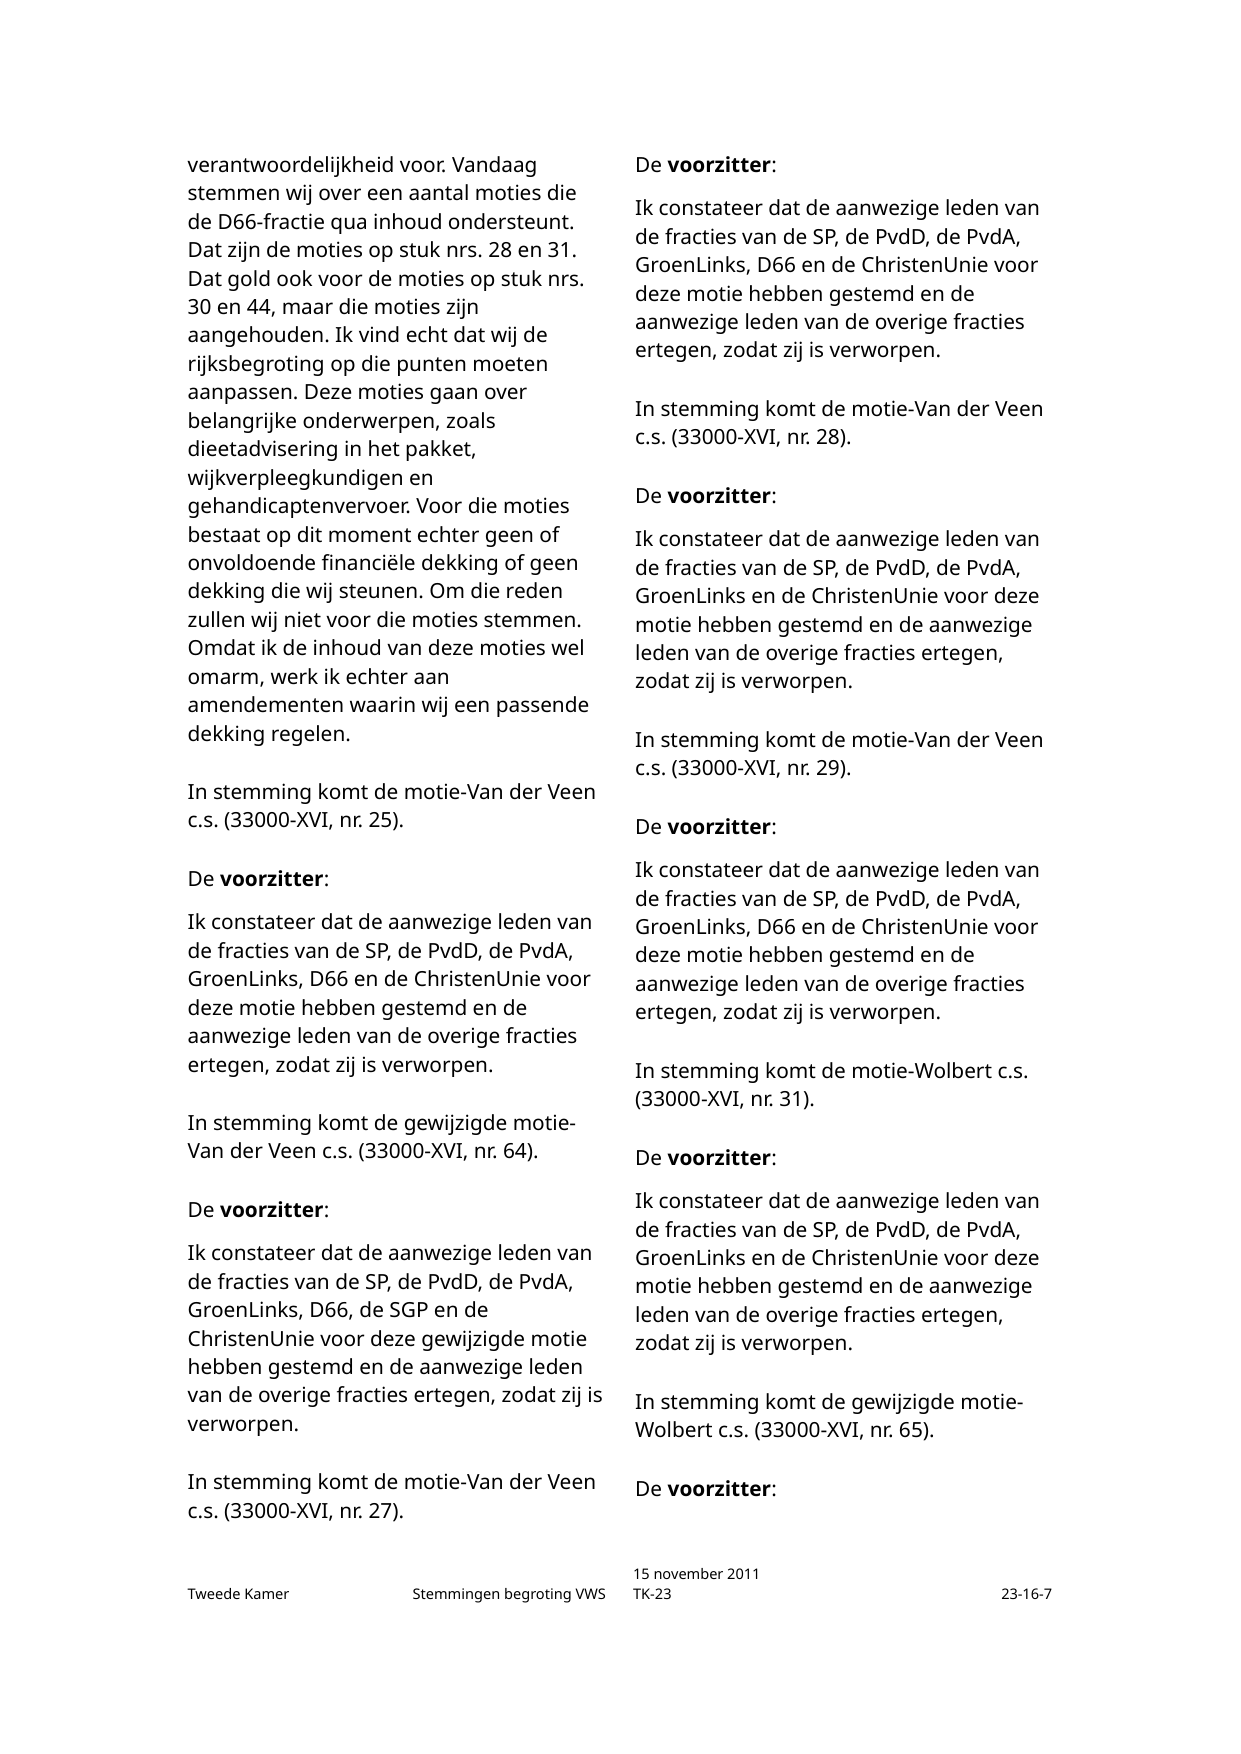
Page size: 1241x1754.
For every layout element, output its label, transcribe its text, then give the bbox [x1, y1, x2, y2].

text Ik constateer dat de aanwezige leden van de fracties van de SP, de PvdD, de PvdA, GroenLinks, D66 en de ChristenUnie voor deze motie hebben gestemd en de aanwezige leden van de overige fracties ertegen, zodat zij is verworpen. [635, 855, 1053, 1026]
text verantwoordelijkheid voor. Vandaag stemmen wij over een aantal moties die de D66-fractie qua inhoud ondersteunt. Dat zijn de moties op stuk nrs. 28 en 31. Dat gold ook voor de moties op stuk nrs. 30 en 44, maar die moties zijn aangehouden. Ik vind echt dat wij de rijksbegroting op die punten moeten aanpassen. Deze moties gaan over belangrijke onderwerpen, zoals dieetadvisering in het pakket, wijkverpleegkundigen en gehandicaptenvervoer. Voor die moties bestaat op dit moment echter geen of onvoldoende financiële dekking of geen dekking die wij steunen. Om die reden zullen wij niet voor die moties stemmen. Omdat ik de inhoud van deze moties wel omarm, werk ik echter aan amendementen waarin wij een passende dekking regelen. [187, 150, 605, 747]
text De voorzitter: [187, 864, 605, 892]
text De voorzitter: [187, 1195, 605, 1223]
text In stemming komt de motie-Van der Veen c.s. (33000-XVI, nr. 27). [187, 1467, 605, 1524]
text In stemming komt de motie-Wolbert c.s. (33000-XVI, nr. 31). [635, 1056, 1053, 1113]
text Ik constateer dat de aanwezige leden van de fracties van de SP, de PvdD, de PvdA, GroenLinks, D66 en de ChristenUnie voor deze motie hebben gestemd en de aanwezige leden van de overige fracties ertegen, zodat zij is verworpen. [187, 907, 605, 1078]
text In stemming komt de motie-Van der Veen c.s. (33000-XVI, nr. 29). [635, 725, 1053, 782]
text De voorzitter: [635, 1143, 1053, 1171]
text Ik constateer dat de aanwezige leden van de fracties van de SP, de PvdD, de PvdA, GroenLinks, D66, de SGP en de ChristenUnie voor deze gewijzigde motie hebben gestemd en de aanwezige leden van de overige fracties ertegen, zodat zij is verworpen. [187, 1238, 605, 1437]
text In stemming komt de motie-Van der Veen c.s. (33000-XVI, nr. 25). [187, 777, 605, 834]
text De voorzitter: [635, 1474, 1053, 1502]
text De voorzitter: [635, 481, 1053, 509]
text In stemming komt de gewijzigde motie-Wolbert c.s. (33000-XVI, nr. 65). [635, 1387, 1053, 1444]
text De voorzitter: [635, 812, 1053, 840]
text In stemming komt de gewijzigde motie-Van der Veen c.s. (33000-XVI, nr. 64). [187, 1108, 605, 1165]
text In stemming komt de motie-Van der Veen c.s. (33000-XVI, nr. 28). [635, 394, 1053, 451]
text Ik constateer dat de aanwezige leden van de fracties van de SP, de PvdD, de PvdA, GroenLinks, D66 en de ChristenUnie voor deze motie hebben gestemd en de aanwezige leden van de overige fracties ertegen, zodat zij is verworpen. [635, 193, 1053, 364]
text Ik constateer dat de aanwezige leden van de fracties van de SP, de PvdD, de PvdA, GroenLinks en de ChristenUnie voor deze motie hebben gestemd en de aanwezige leden van de overige fracties ertegen, zodat zij is verworpen. [635, 524, 1053, 695]
text De voorzitter: [635, 150, 1053, 178]
text Ik constateer dat de aanwezige leden van de fracties van de SP, de PvdD, de PvdA, GroenLinks en de ChristenUnie voor deze motie hebben gestemd en de aanwezige leden van de overige fracties ertegen, zodat zij is verworpen. [635, 1186, 1053, 1357]
